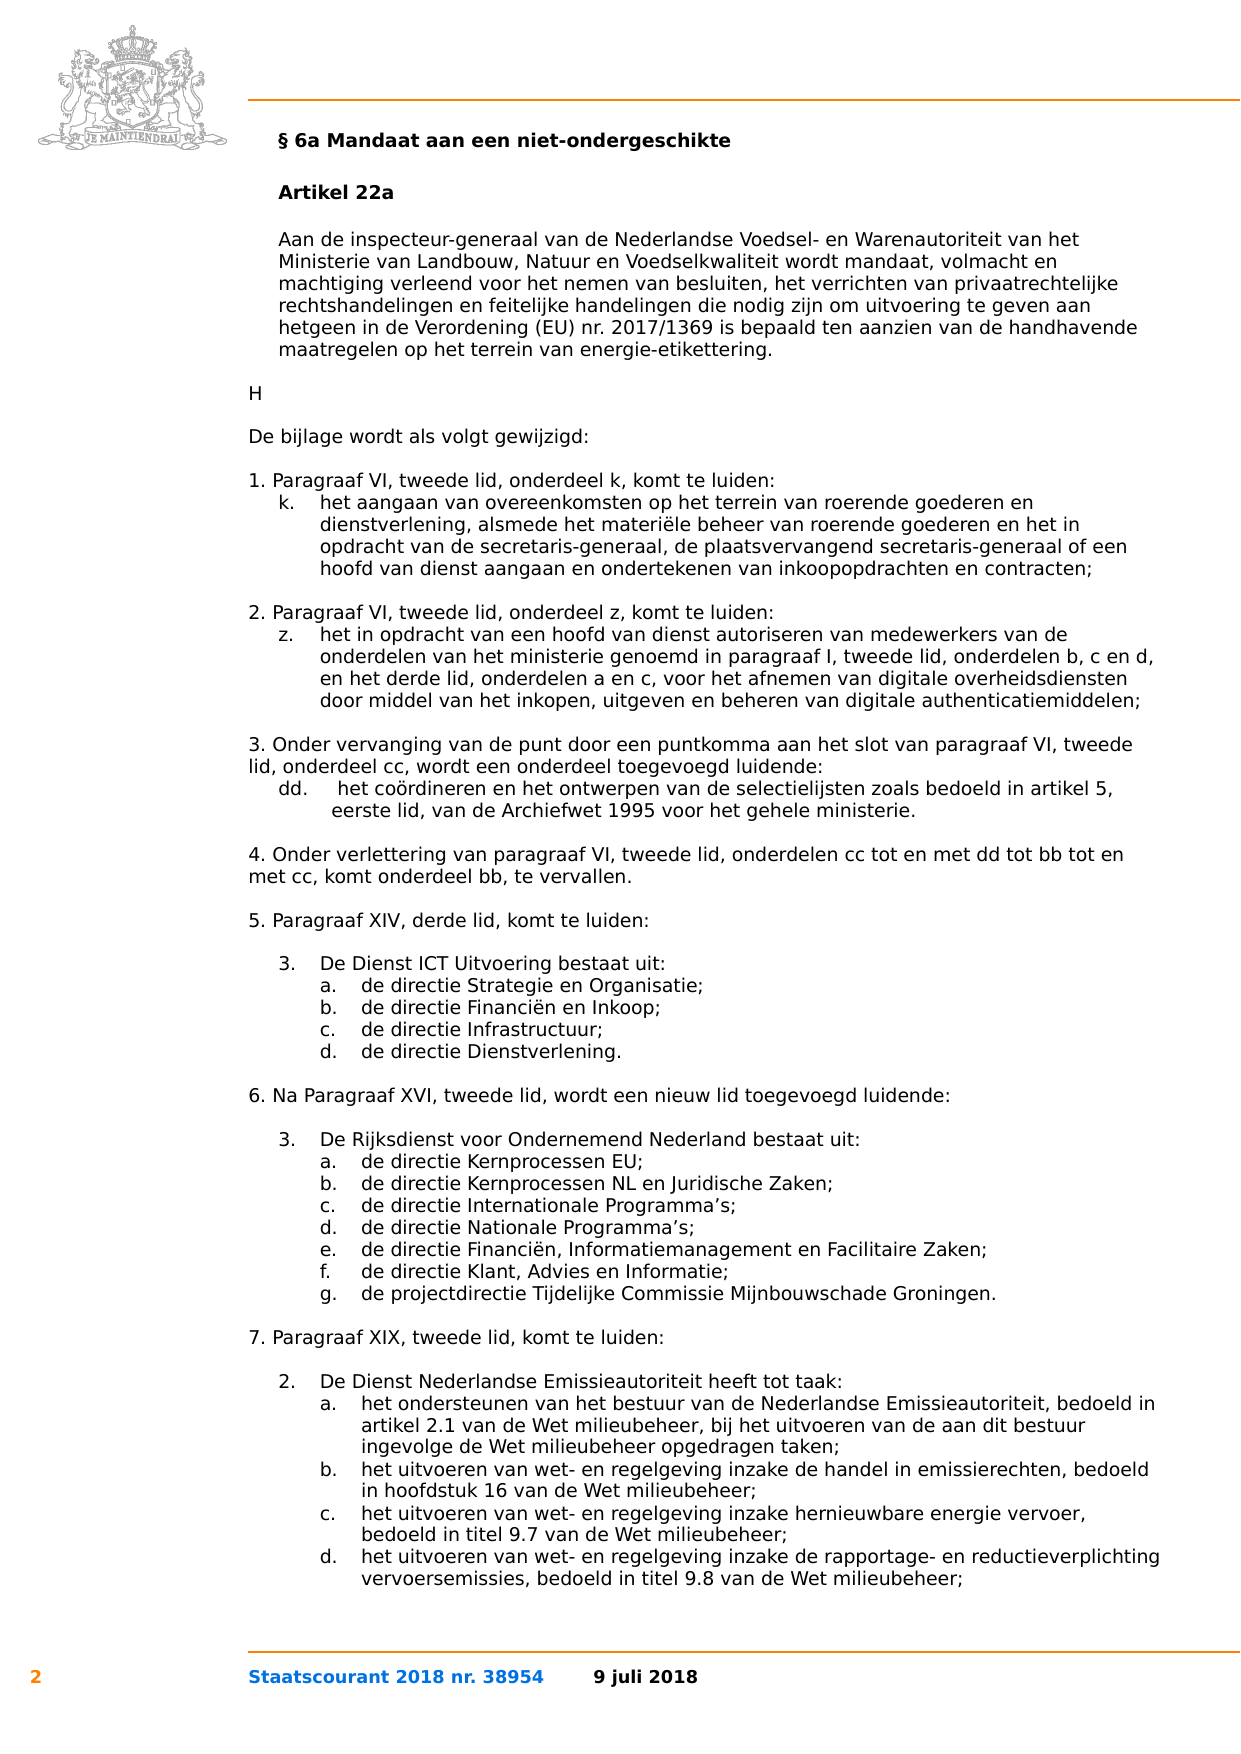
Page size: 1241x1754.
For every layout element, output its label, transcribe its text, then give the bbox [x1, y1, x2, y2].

picture [38, 25, 227, 150]
text z. het in opdracht van een hoofd van dienst autoriseren van medewerkers van de onderdelen van het ministerie genoemd in paragraaf I, tweede lid, onderdelen b, c en d, en het derde lid, onderdelen a en c, voor het afnemen van digitale overheidsdiensten door middel van het inkopen, uitgeven en beheren van digitale authenticatiemiddelen; [278, 624, 1163, 712]
text b. het uitvoeren van wet- en regelgeving inzake de handel in emissierechten, bedoeld in hoofdstuk 16 van de Wet milieubeheer; [319, 1458, 1163, 1502]
text 2. De Dienst Nederlandse Emissieautoriteit heeft tot taak: [278, 1371, 1163, 1392]
text a. de directie Kernprocessen EU; [319, 1151, 1163, 1173]
text g. de projectdirectie Tijdelijke Commissie Mijnbouwschade Groningen. [319, 1283, 1163, 1305]
text c. het uitvoeren van wet- en regelgeving inzake hernieuwbare energie vervoer, bedoeld in titel 9.7 van de Wet milieubeheer; [319, 1502, 1163, 1546]
text c. de directie Infrastructuur; [319, 1019, 1163, 1041]
text d. het uitvoeren van wet- en regelgeving inzake de rapportage- en reductieverplichting vervoersemissies, bedoeld in titel 9.8 van de Wet milieubeheer; [319, 1546, 1163, 1590]
text 4. Onder verlettering van paragraaf VI, tweede lid, onderdelen cc tot en met dd tot bb tot en met cc, komt onderdeel bb, te vervallen. [248, 844, 1163, 888]
text Aan de inspecteur-generaal van de Nederlandse Voedsel- en Warenautoriteit van het Ministerie van Landbouw, Natuur en Voedselkwaliteit wordt mandaat, volmacht en machtiging verleend voor het nemen van besluiten, het verrichten van privaatrechtelijke rechtshandelingen en feitelijke handelingen die nodig zijn om uitvoering te geven aan hetgeen in de Verordening (EU) nr. 2017/1369 is bepaald ten aanzien van de handhavende maatregelen op het terrein van energie-etikettering. [278, 229, 1163, 361]
text 7. Paragraaf XIX, tweede lid, komt te luiden: [248, 1327, 1163, 1349]
text dd. het coördineren en het ontwerpen van de selectielijsten zoals bedoeld in artikel 5, eerste lid, van de Archiefwet 1995 voor het gehele ministerie. [278, 778, 1163, 822]
text 1. Paragraaf VI, tweede lid, onderdeel k, komt te luiden: [248, 470, 1163, 492]
text b. de directie Kernprocessen NL en Juridische Zaken; [319, 1173, 1163, 1195]
text a. de directie Strategie en Organisatie; [319, 975, 1163, 997]
text k. het aangaan van overeenkomsten op het terrein van roerende goederen en dienstverlening, alsmede het materiële beheer van roerende goederen en het in opdracht van de secretaris-generaal, de plaatsvervangend secretaris-generaal of een hoofd van dienst aangaan en ondertekenen van inkoopopdrachten en contracten; [278, 492, 1163, 580]
text d. de directie Dienstverlening. [319, 1041, 1163, 1063]
text 3. De Dienst ICT Uitvoering bestaat uit: [278, 953, 1163, 975]
text e. de directie Financiën, Informatiemanagement en Facilitaire Zaken; [319, 1239, 1163, 1261]
text a. het ondersteunen van het bestuur van de Nederlandse Emissieautoriteit, bedoeld in artikel 2.1 van de Wet milieubeheer, bij het uitvoeren van de aan dit bestuur ingevolge de Wet milieubeheer opgedragen taken; [319, 1392, 1163, 1458]
subtitle Artikel 22a [278, 182, 1163, 204]
text De bijlage wordt als volgt gewijzigd: [248, 426, 1163, 448]
text c. de directie Internationale Programma’s; [319, 1195, 1163, 1217]
text b. de directie Financiën en Inkoop; [319, 997, 1163, 1019]
text H [248, 383, 1163, 404]
text d. de directie Nationale Programma’s; [319, 1217, 1163, 1239]
text 3. De Rijksdienst voor Ondernemend Nederland bestaat uit: [278, 1129, 1163, 1151]
text 2. Paragraaf VI, tweede lid, onderdeel z, komt te luiden: [248, 602, 1163, 624]
text f. de directie Klant, Advies en Informatie; [319, 1261, 1163, 1283]
text 5. Paragraaf XIV, derde lid, komt te luiden: [248, 909, 1163, 931]
text 6. Na Paragraaf XVI, tweede lid, wordt een nieuw lid toegevoegd luidende: [248, 1085, 1163, 1107]
subtitle § 6a Mandaat aan een niet-ondergeschikte [278, 130, 1163, 152]
text 3. Onder vervanging van de punt door een puntkomma aan het slot van paragraaf VI, tweede lid, onderdeel cc, wordt een onderdeel toegevoegd luidende: [248, 734, 1163, 778]
